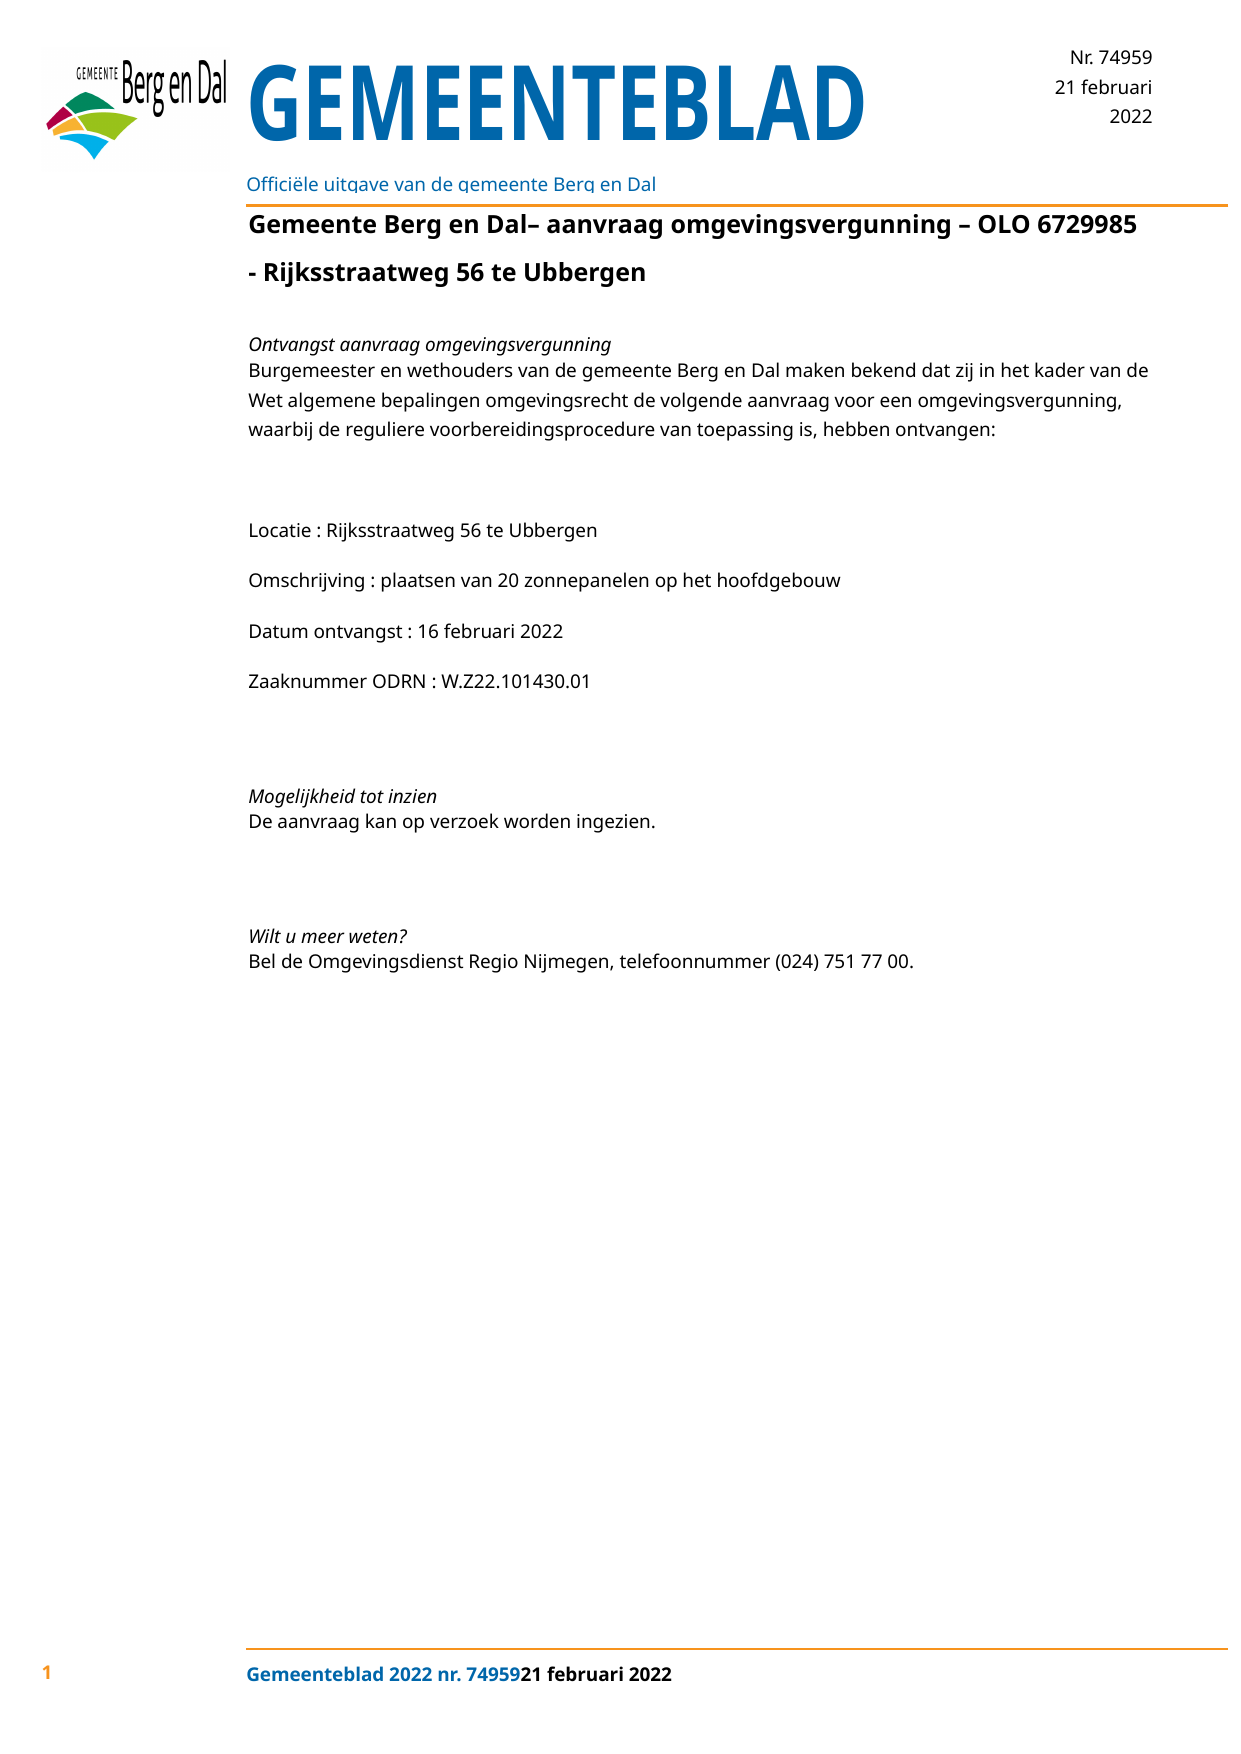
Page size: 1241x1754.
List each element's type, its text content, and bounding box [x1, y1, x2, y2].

text Ontvangst aanvraag omgevingsvergunning [248, 331, 1152, 357]
text Locatie : Rijksstraatweg 56 te Ubbergen [248, 517, 1152, 543]
text De aanvraag kan op verzoek worden ingezien. [248, 808, 1152, 834]
text Burgemeester en wethouders van de gemeente Berg en Dal maken bekend dat zij in het kader van de Wet algemene bepalingen omgevingsrecht de volgende aanvraag voor een omgevingsvergunning, waarbij de reguliere voorbereidingsprocedure van toepassing is, hebben ontvangen: [248, 357, 1152, 442]
text Bel de Omgevingsdienst Regio Nijmegen, telefoonnummer (024) 751 77 00. [248, 949, 1152, 974]
text Gemeente Berg en Dal– aanvraag omgevingsvergunning – OLO 6729985 - Rijksstraatweg 56 te Ubbergen [248, 207, 1152, 288]
text Wilt u meer weten? [248, 923, 1152, 949]
text Datum ontvangst : 16 februari 2022 [248, 618, 1152, 644]
text Zaaknummer ODRN : W.Z22.101430.01 [248, 668, 1152, 694]
text Mogelijkheid tot inzien [248, 783, 1152, 808]
text Omschrijving : plaatsen van 20 zonnepanelen op het hoofdgebouw [248, 568, 1152, 593]
picture [41, 47, 231, 172]
